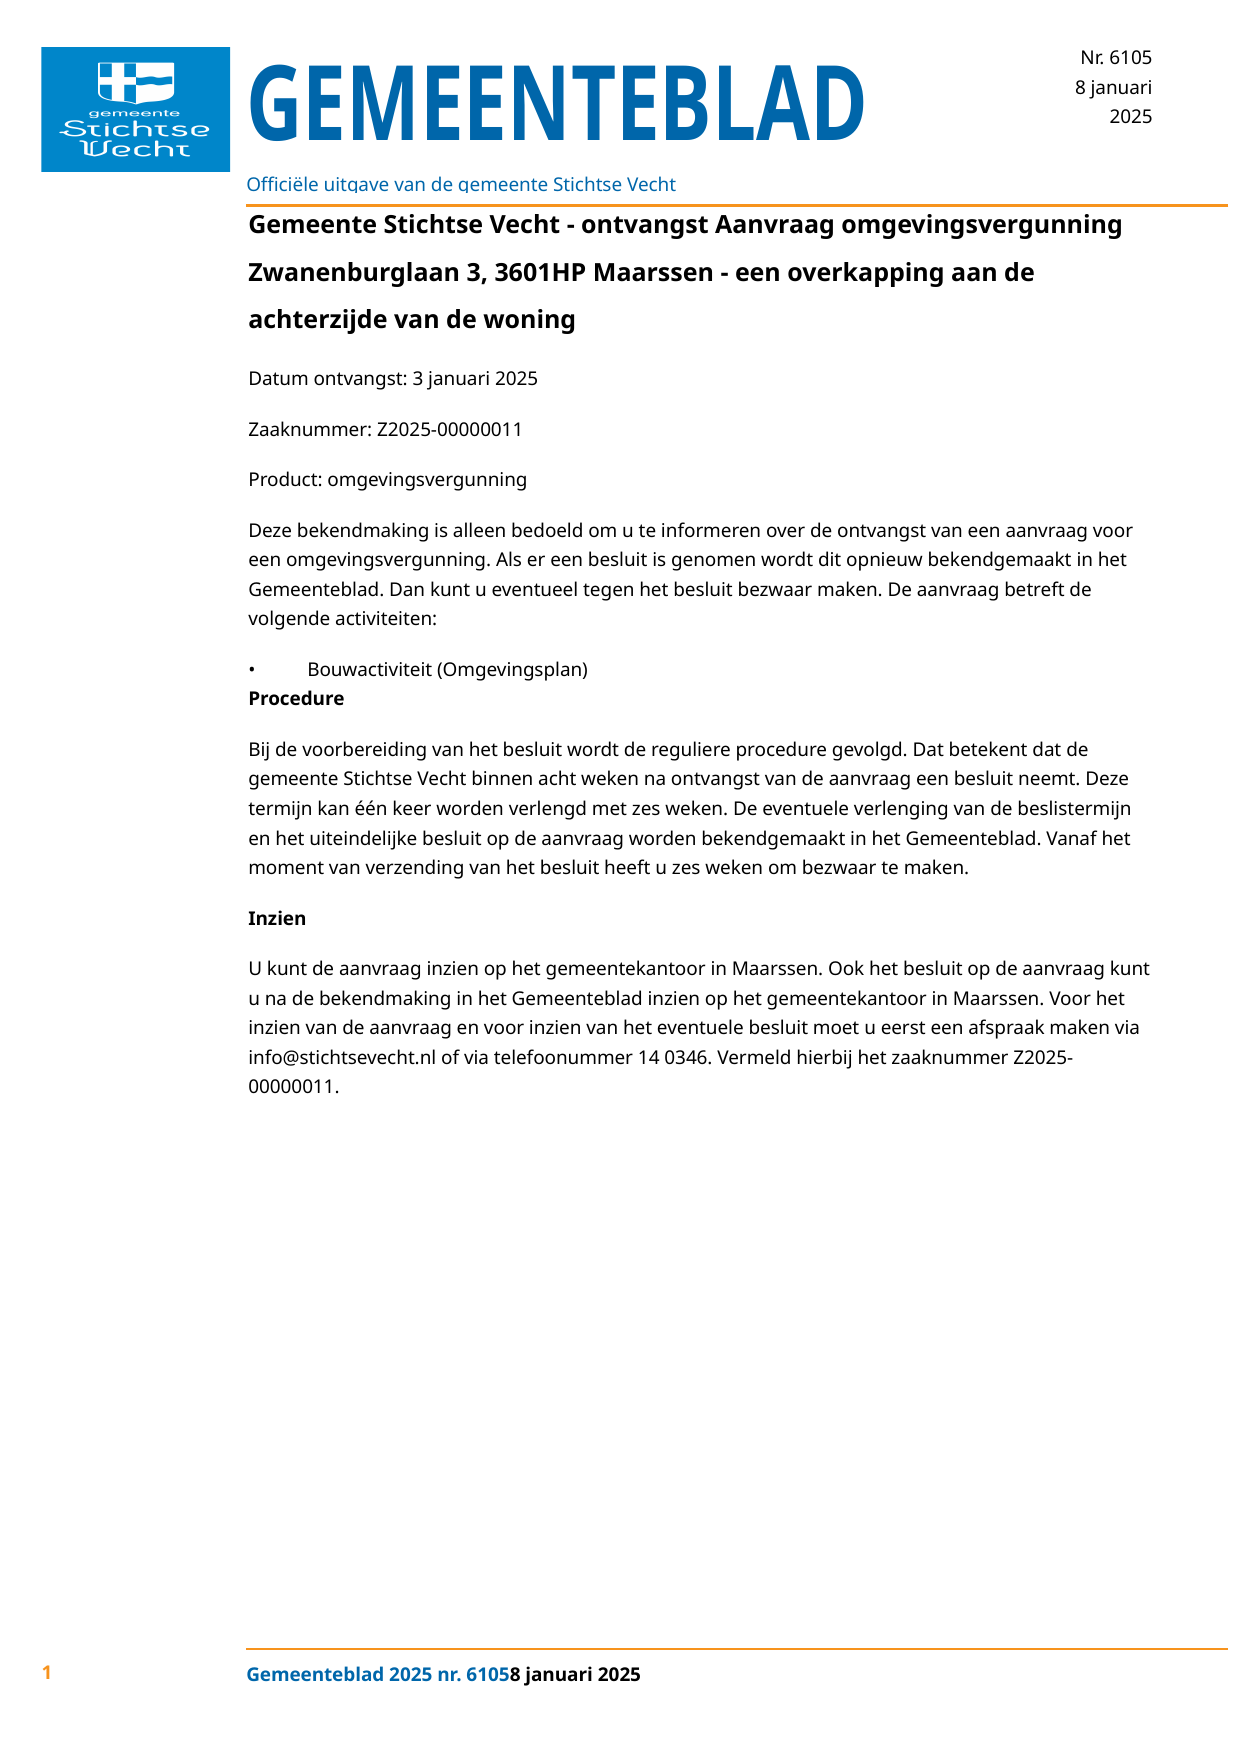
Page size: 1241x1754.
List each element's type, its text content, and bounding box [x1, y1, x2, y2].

text Product: omgevingsvergunning [248, 466, 1152, 492]
text U kunt de aanvraag inzien op het gemeentekantoor in Maarssen. Ook het besluit op de aanvraag kunt u na de bekendmaking in het Gemeenteblad inzien op het gemeentekantoor in Maarssen. Voor het inzien van de aanvraag en voor inzien van het eventuele besluit moet u eerst een afspraak maken via info@stichtsevecht.nl of via telefoonummer 14 0346. Vermeld hierbij het zaaknummer Z2025-00000011. [248, 955, 1152, 1099]
picture [137, 63, 174, 103]
text Inzien [248, 905, 1152, 930]
text Gemeente Stichtse Vecht - ontvangst Aanvraag omgevingsvergunning Zwanenburglaan 3, 3601HP Maarssen - een overkapping aan de achterzijde van de woning [248, 207, 1152, 336]
text Deze bekendmaking is alleen bedoeld om u te informeren over de ontvangst van een aanvraag voor een omgevingsvergunning. Als er een besluit is genomen wordt dit opnieuw bekendgemaakt in het Gemeenteblad. Dan kunt u eventueel tegen het besluit bezwaar maken. De aanvraag betreft de volgende activiteiten: [248, 517, 1152, 631]
list Bouwactiviteit (Omgevingsplan) [248, 656, 1152, 682]
picture [99, 63, 135, 101]
text Procedure [248, 686, 1152, 711]
text Datum ontvangst: 3 januari 2025 [248, 366, 1152, 391]
text Bij de voorbereiding van het besluit wordt de reguliere procedure gevolgd. Dat betekent dat de gemeente Stichtse Vecht binnen acht weken na ontvangst van de aanvraag een besluit neemt. Deze termijn kan één keer worden verlengd met zes weken. De eventuele verlenging van de beslistermijn en het uiteindelijke besluit op de aanvraag worden bekendgemaakt in het Gemeenteblad. Vanaf het moment van verzending van het besluit heeft u zes weken om bezwaar te maken. [248, 736, 1152, 880]
text Zaaknummer: Z2025-00000011 [248, 416, 1152, 442]
